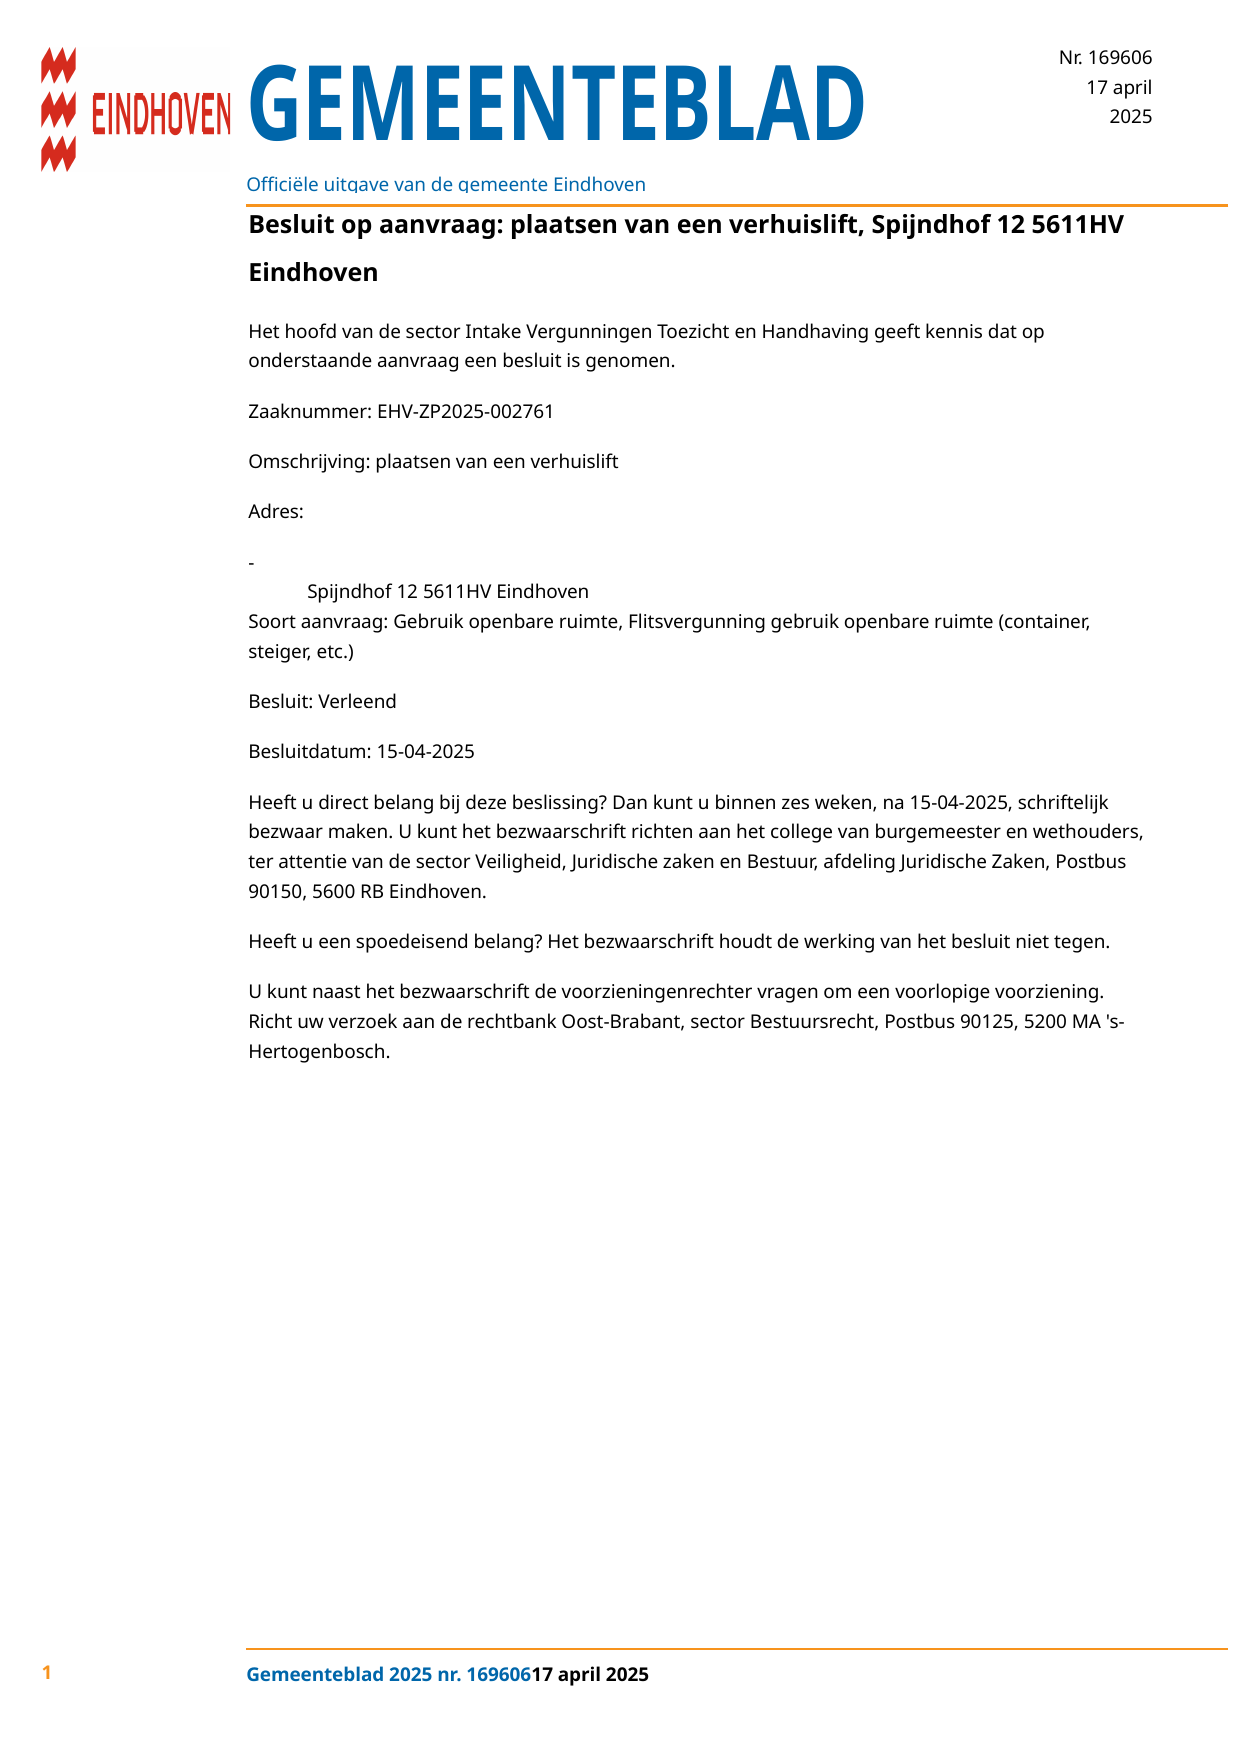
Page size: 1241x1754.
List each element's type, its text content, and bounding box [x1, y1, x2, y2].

text Heeft u een spoedeisend belang? Het bezwaarschrift houdt de werking van het besluit niet tegen. [248, 928, 1152, 954]
text Besluitdatum: 15-04-2025 [248, 739, 1152, 764]
text U kunt naast het bezwaarschrift de voorzieningenrechter vragen om een voorlopige voorziening. Richt uw verzoek aan de rechtbank Oost-Brabant, sector Bestuursrecht, Postbus 90125, 5200 MA 's-Hertogenbosch. [248, 979, 1152, 1064]
text Besluit: Verleend [248, 688, 1152, 714]
text Adres: [248, 499, 1152, 524]
picture [41, 47, 231, 172]
text Het hoofd van de sector Intake Vergunningen Toezicht en Handhaving geeft kennis dat op onderstaande aanvraag een besluit is genomen. [248, 318, 1152, 373]
text Heeft u direct belang bij deze beslissing? Dan kunt u binnen zes weken, na 15-04-2025, schriftelijk bezwaar maken. U kunt het bezwaarschrift richten aan het college van burgemeester en wethouders, ter attentie van de sector Veiligheid, Juridische zaken en Bestuur, afdeling Juridische Zaken, Postbus 90150, 5600 RB Eindhoven. [248, 789, 1152, 904]
text Omschrijving: plaatsen van een verhuislift [248, 448, 1152, 474]
text Zaaknummer: EHV-ZP2025-002761 [248, 398, 1152, 424]
text Soort aanvraag: Gebruik openbare ruimte, Flitsvergunning gebruik openbare ruimte (container, steiger, etc.) [248, 608, 1152, 664]
list Spijndhof 12 5611HV Eindhoven [248, 579, 1152, 604]
text Besluit op aanvraag: plaatsen van een verhuislift, Spijndhof 12 5611HV Eindhoven [248, 207, 1152, 288]
